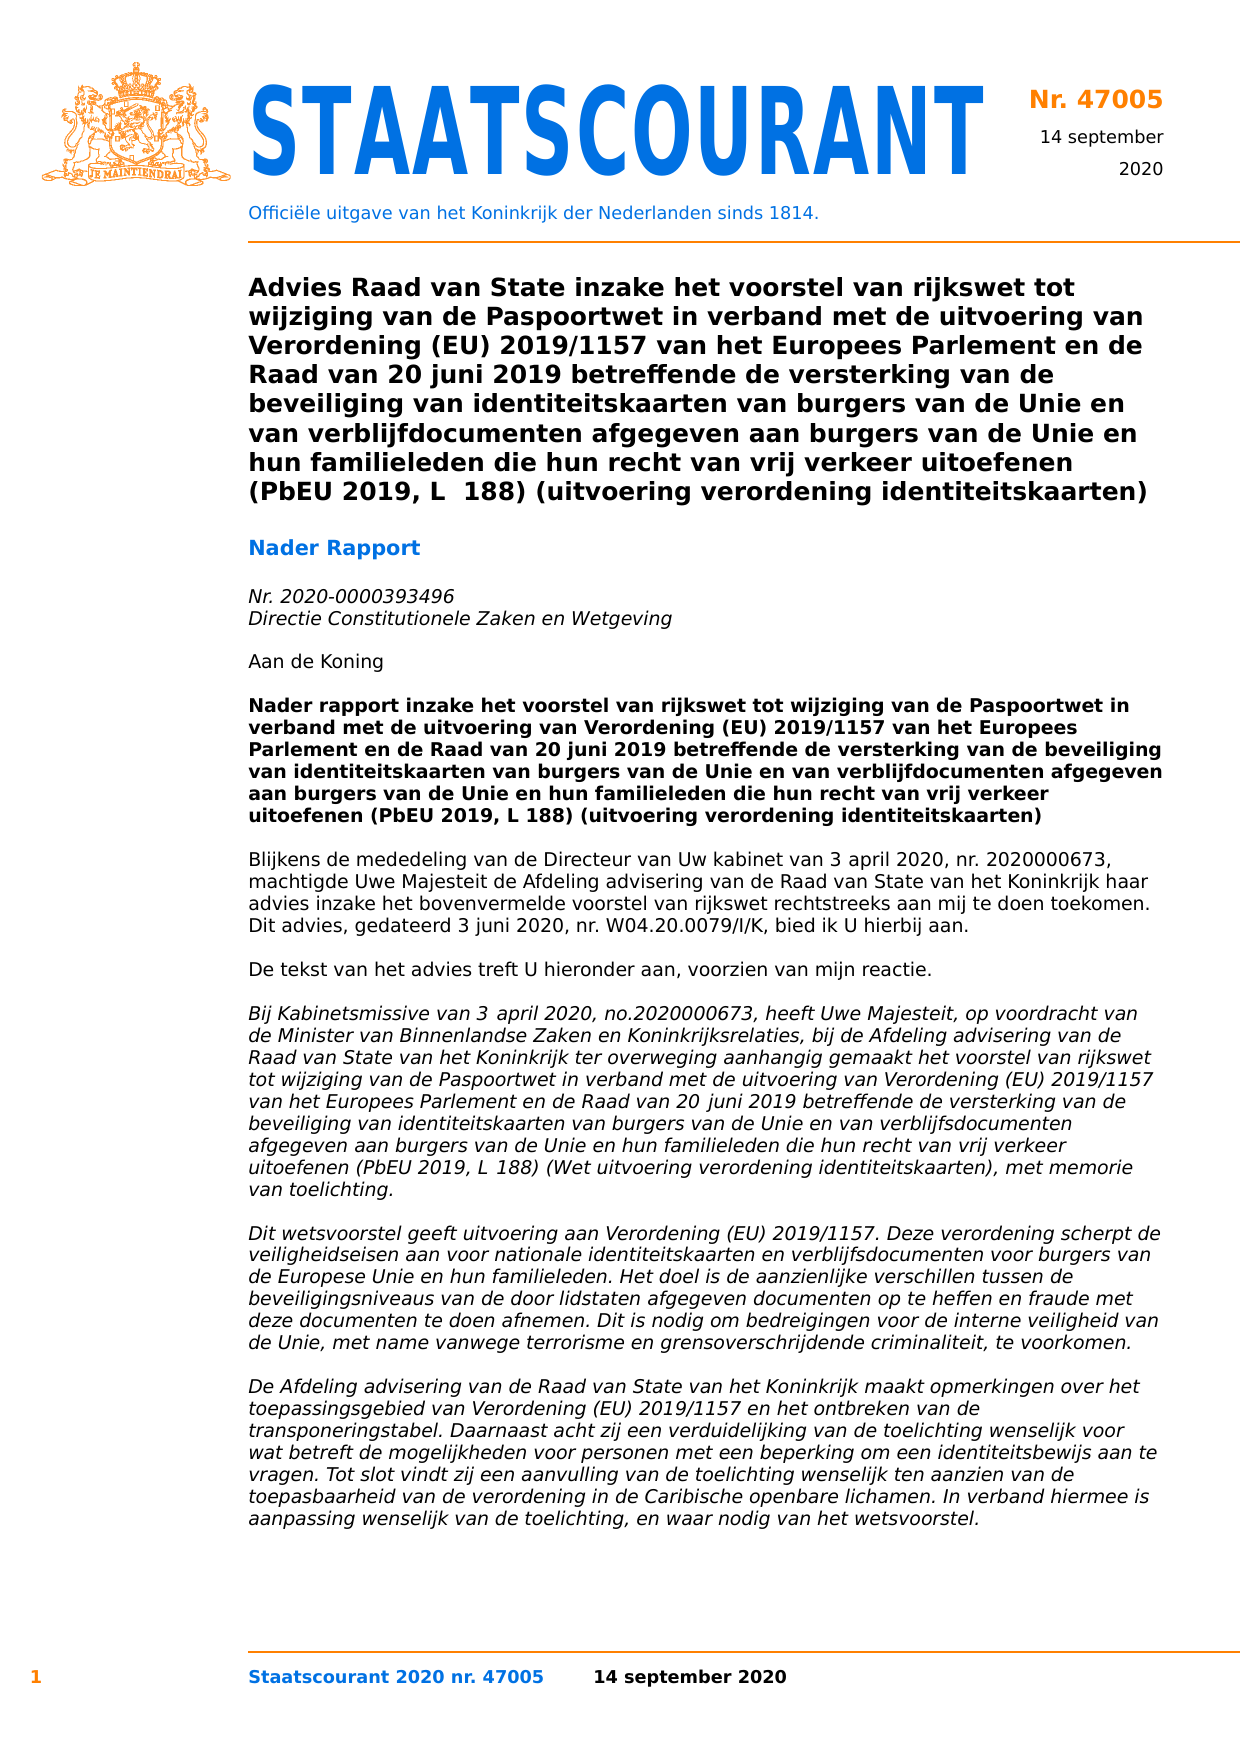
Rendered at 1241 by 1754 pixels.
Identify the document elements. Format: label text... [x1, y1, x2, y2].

table_header [25, 62, 248, 241]
text Dit wetsvoorstel geeft uitvoering aan Verordening (EU) 2019/1157. Deze verordening scherpt de veiligheidseisen aan voor nationale identiteitskaarten en verblijfsdocumenten voor burgers van de Europese Unie en hun familieleden. Het doel is de aanzienlijke verschillen tussen de beveiligingsniveaus van de door lidstaten afgegeven documenten op te heffen en fraude met deze documenten te doen afnemen. Dit is nodig om bedreigingen voor de interne veiligheid van de Unie, met name vanwege terrorisme en grensoverschrijdende criminaliteit, te voorkomen. [248, 1222, 1163, 1354]
text Nader rapport inzake het voorstel van rijkswet tot wijziging van de Paspoortwet in verband met de uitvoering van Verordening (EU) 2019/1157 van het Europees Parlement en de Raad van 20 juni 2019 betreffende de versterking van de beveiliging van identiteitskaarten van burgers van de Unie en van verblijfdocumenten afgegeven aan burgers van de Unie en hun familieleden die hun recht van vrij verkeer uitoefenen (PbEU 2019, L 188) (uitvoering verordening identiteitskaarten) [248, 695, 1163, 827]
table_header Nr. 47005 [998, 62, 1240, 121]
table_header STAATSCOURANT [248, 62, 998, 203]
text Nr. 2020-0000393496 [248, 586, 1163, 608]
text Directie Constitutionele Zaken en Wetgeving [248, 608, 1163, 629]
subtitle Nader Rapport [248, 536, 1163, 561]
picture [41, 62, 231, 186]
text Aan de Koning [248, 651, 1163, 673]
table_cell 14 september [998, 121, 1240, 153]
text Bij Kabinetsmissive van 3 april 2020, no.2020000673, heeft Uwe Majesteit, op voordracht van de Minister van Binnenlandse Zaken en Koninkrijksrelaties, bij de Afdeling advisering van de Raad van State van het Koninkrijk ter overweging aanhangig gemaakt het voorstel van rijkswet tot wijziging van de Paspoortwet in verband met de uitvoering van Verordening (EU) 2019/1157 van het Europees Parlement en de Raad van 20 juni 2019 betreffende de versterking van de beveiliging van identiteitskaarten van burgers van de Unie en van verblijfsdocumenten afgegeven aan burgers van de Unie en hun familieleden die hun recht van vrij verkeer uitoefenen (PbEU 2019, L 188) (Wet uitvoering verordening identiteitskaarten), met memorie van toelichting. [248, 1003, 1163, 1201]
table_cell Officiële uitgave van het Koninkrijk der Nederlanden sinds 1814. [248, 203, 1240, 241]
text Blijkens de mededeling van de Directeur van Uw kabinet van 3 april 2020, nr. 2020000673, machtigde Uwe Majesteit de Afdeling advisering van de Raad van State van het Koninkrijk haar advies inzake het bovenvermelde voorstel van rijkswet rechtstreeks aan mij te doen toekomen. Dit advies, gedateerd 3 juni 2020, nr. W04.20.0079/I/K, bied ik U hierbij aan. [248, 849, 1163, 937]
subtitle Advies Raad van State inzake het voorstel van rijkswet tot wijziging van de Paspoortwet in verband met de uitvoering van Verordening (EU) 2019/1157 van het Europees Parlement en de Raad van 20 juni 2019 betreffende de versterking van de beveiliging van identiteitskaarten van burgers van de Unie en van verblijfdocumenten afgegeven aan burgers van de Unie en hun familieleden die hun recht van vrij verkeer uitoefenen (PbEU 2019, L 188) (uitvoering verordening identiteitskaarten) [248, 273, 1163, 506]
text De tekst van het advies treft U hieronder aan, voorzien van mijn reactie. [248, 959, 1163, 981]
text De Afdeling advisering van de Raad van State van het Koninkrijk maakt opmerkingen over het toepassingsgebied van Verordening (EU) 2019/1157 en het ontbreken van de transponeringstabel. Daarnaast acht zij een verduidelijking van de toelichting wenselijk voor wat betreft de mogelijkheden voor personen met een beperking om een identiteitsbewijs aan te vragen. Tot slot vindt zij een aanvulling van de toelichting wenselijk ten aanzien van de toepasbaarheid van de verordening in de Caribische openbare lichamen. In verband hiermee is aanpassing wenselijk van de toelichting, en waar nodig van het wetsvoorstel. [248, 1376, 1163, 1530]
table_cell 2020 [998, 153, 1240, 203]
